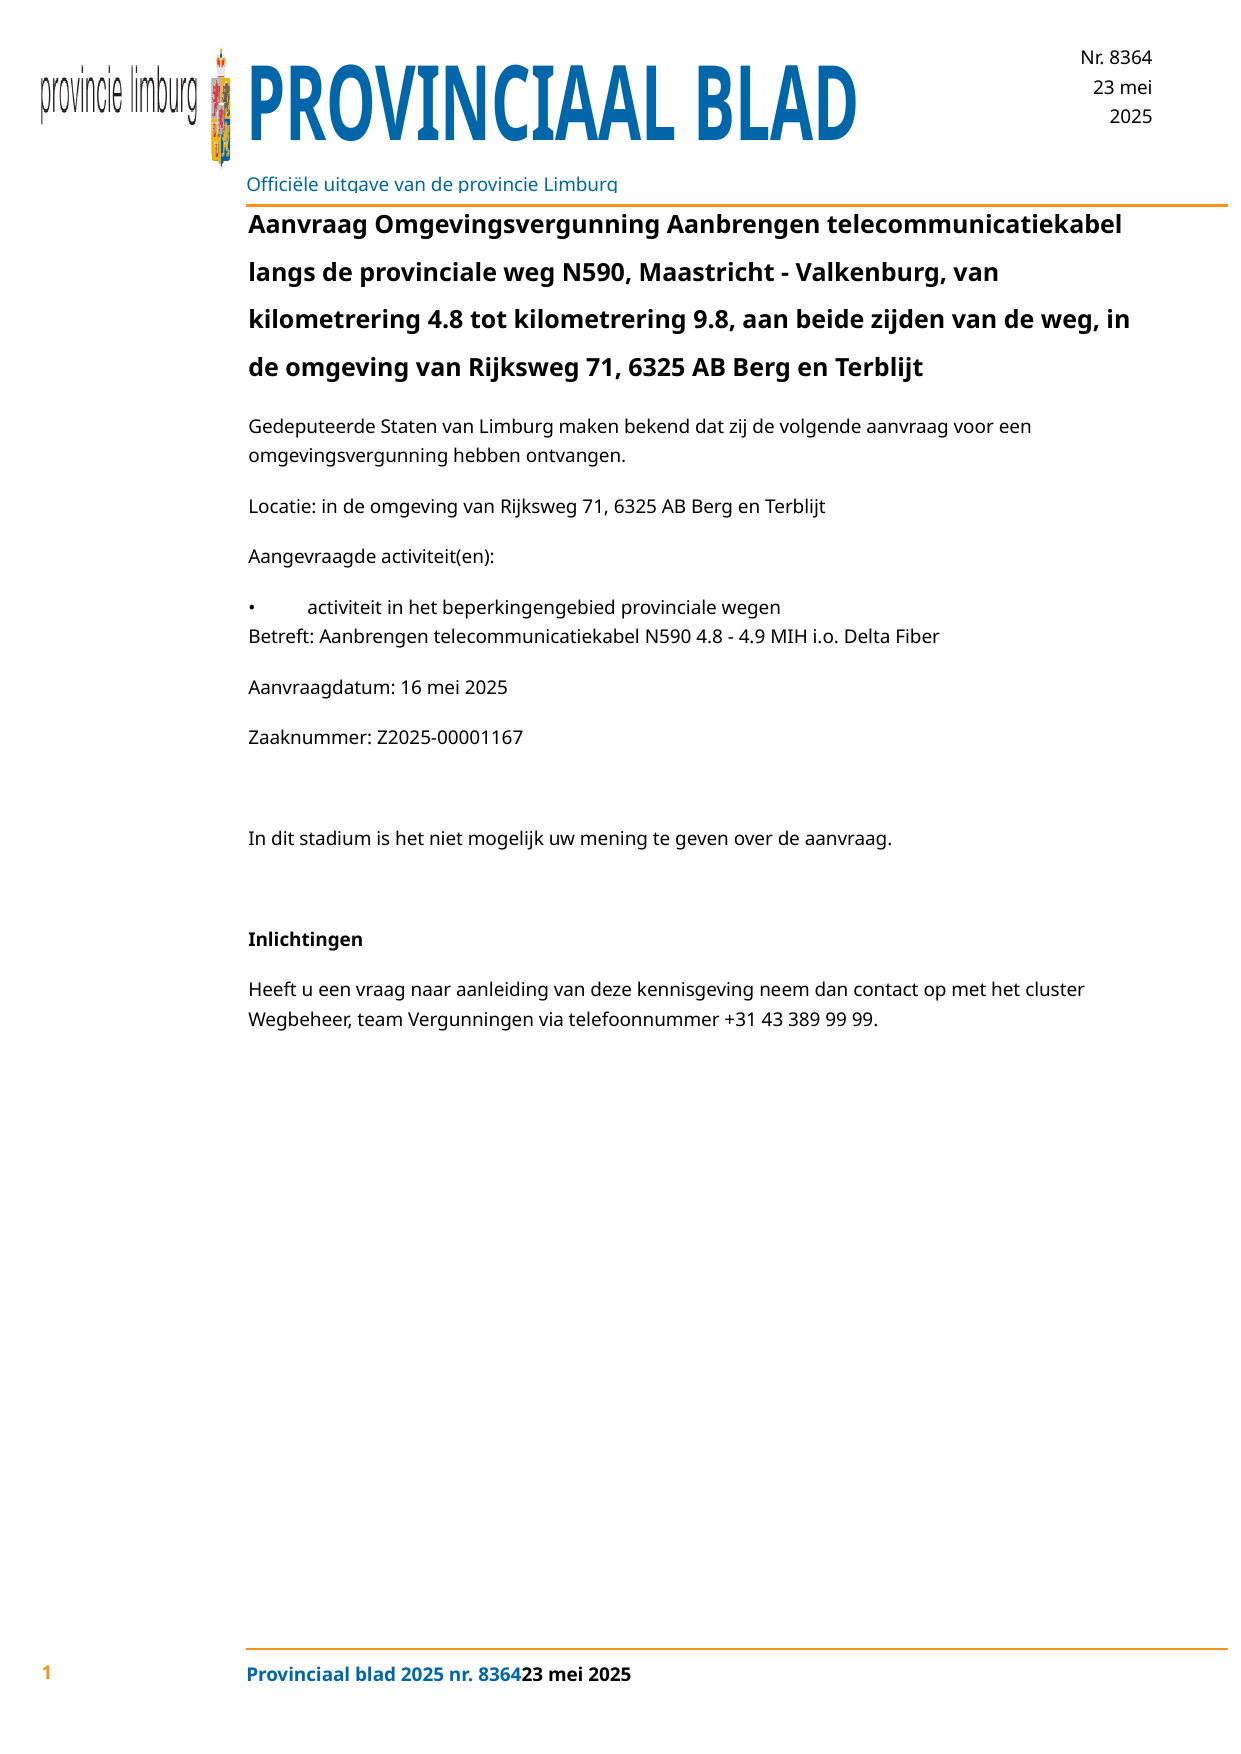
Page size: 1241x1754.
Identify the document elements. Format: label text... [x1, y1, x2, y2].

text Betreft: Aanbrengen telecommunicatiekabel N590 4.8 - 4.9 MIH i.o. Delta Fiber [248, 623, 1152, 649]
text Gedeputeerde Staten van Limburg maken bekend dat zij de volgende aanvraag voor een omgevingsvergunning hebben ontvangen. [248, 413, 1152, 468]
text Zaaknummer: Z2025-00001167 [248, 724, 1152, 750]
list activiteit in het beperkingengebied provinciale wegen [248, 594, 1152, 620]
text Inlichtingen [248, 926, 1152, 952]
text In dit stadium is het niet mogelijk uw mening te geven over de aanvraag. [248, 825, 1152, 851]
text Locatie: in de omgeving van Rijksweg 71, 6325 AB Berg en Terblijt [248, 493, 1152, 519]
picture [41, 47, 231, 172]
text Aanvraag Omgevingsvergunning Aanbrengen telecommunicatiekabel langs de provinciale weg N590, Maastricht - Valkenburg, van kilometrering 4.8 tot kilometrering 9.8, aan beide zijden van de weg, in de omgeving van Rijksweg 71, 6325 AB Berg en Terblijt [248, 207, 1152, 384]
text Aangevraagde activiteit(en): [248, 543, 1152, 569]
text Aanvraagdatum: 16 mei 2025 [248, 674, 1152, 700]
text Heeft u een vraag naar aanleiding van deze kennisgeving neem dan contact op met het cluster Wegbeheer, team Vergunningen via telefoonnummer +31 43 389 99 99. [248, 976, 1152, 1032]
